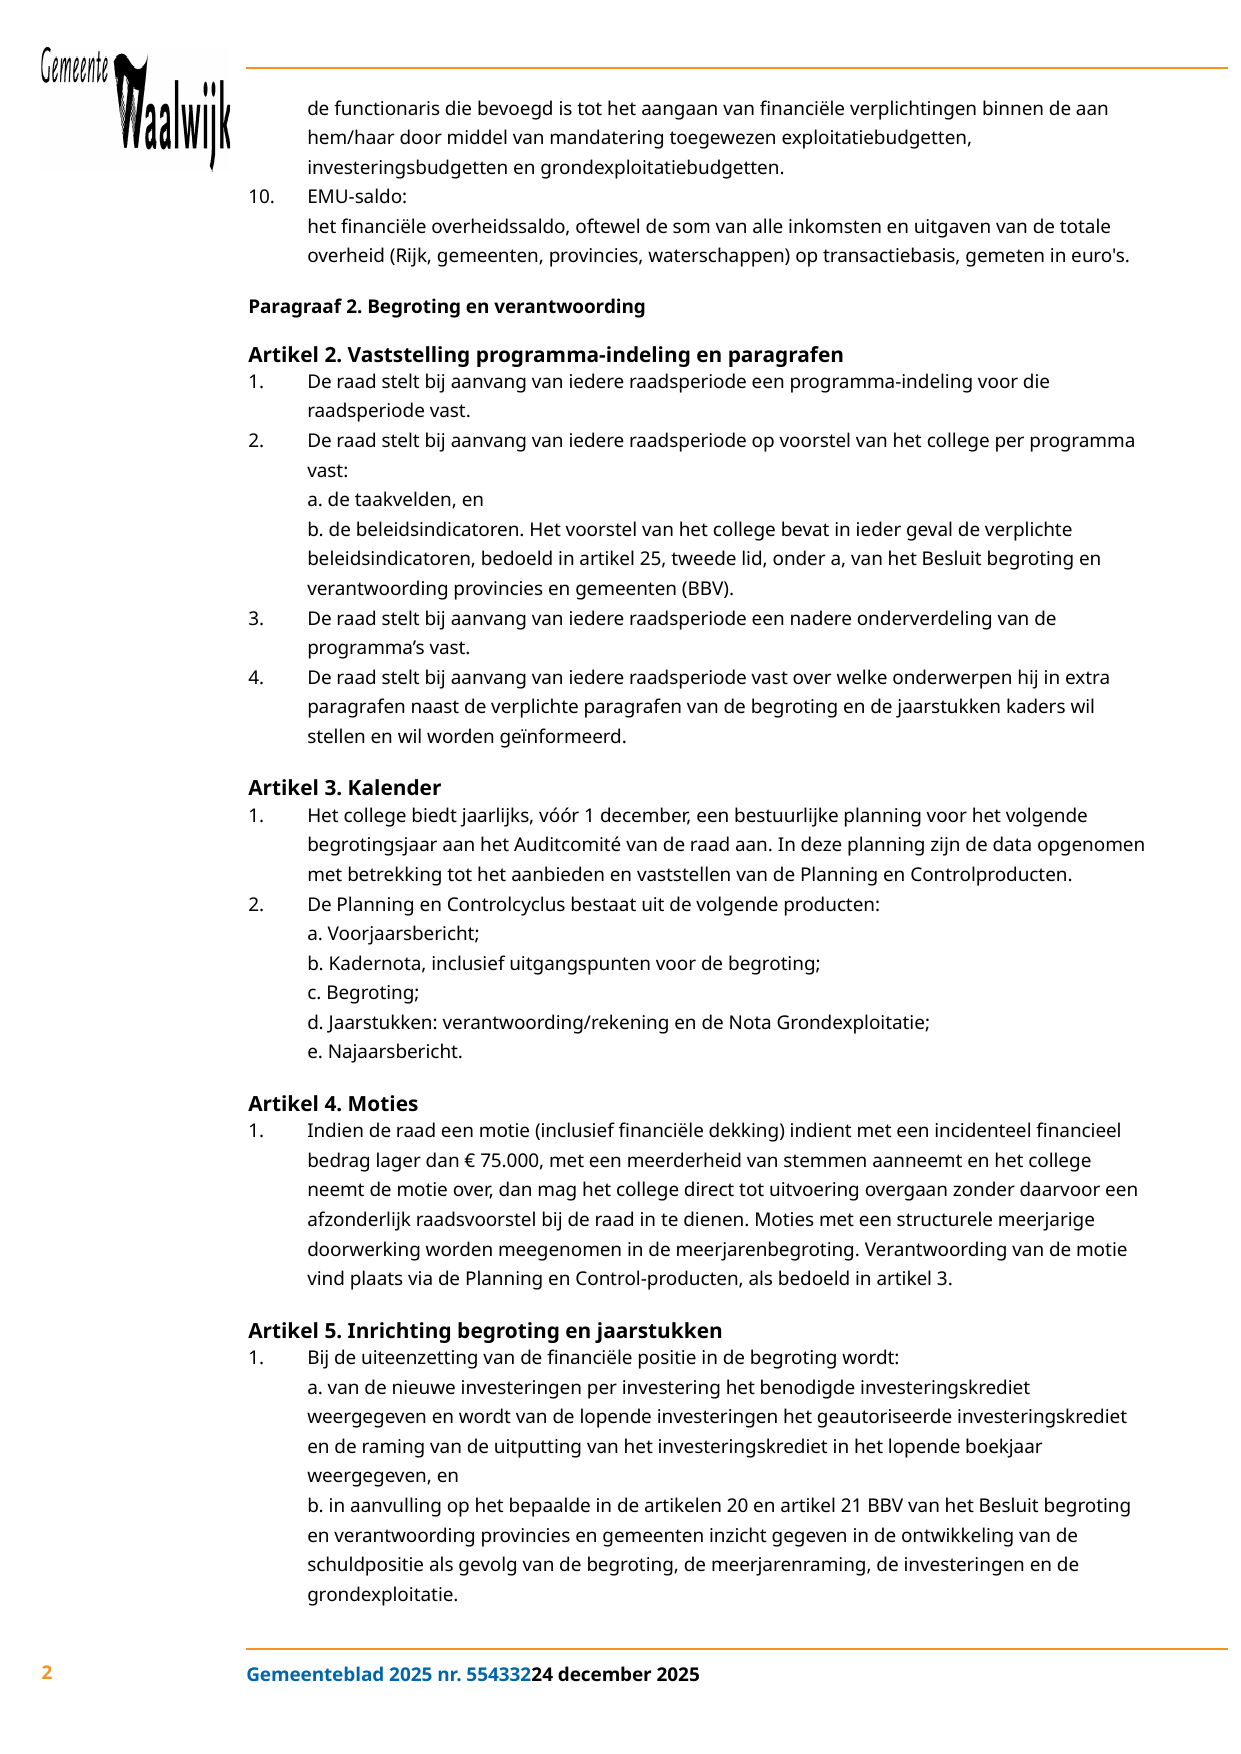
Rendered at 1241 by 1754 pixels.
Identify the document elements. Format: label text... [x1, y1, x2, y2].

list EMU-saldo: [248, 183, 1152, 209]
list het financiële overheidssaldo, oftewel de som van alle inkomsten en uitgaven van de totale overheid (Rijk, gemeenten, provincies, waterschappen) op transactiebasis, gemeten in euro's. [248, 213, 1152, 268]
list e. Najaarsbericht. [248, 1039, 1152, 1064]
list b. in aanvulling op het bepaalde in de artikelen 20 en artikel 21 BBV van het Besluit begroting en verantwoording provincies en gemeenten inzicht gegeven in de ontwikkeling van de schuldpositie als gevolg van de begroting, de meerjarenraming, de investeringen en de grondexploitatie. [248, 1492, 1152, 1607]
list a. de taakvelden, en [248, 486, 1152, 512]
text Artikel 3. Kalender [248, 773, 1152, 802]
text Artikel 5. Inrichting begroting en jaarstukken [248, 1316, 1152, 1344]
list Bij de uiteenzetting van de financiële positie in de begroting wordt: [248, 1344, 1152, 1370]
list d. Jaarstukken: verantwoording/rekening en de Nota Grondexploitatie; [248, 1009, 1152, 1035]
list Het college biedt jaarlijks, vóór 1 december, een bestuurlijke planning voor het volgende begrotingsjaar aan het Auditcomité van de raad aan. In deze planning zijn de data opgenomen met betrekking tot het aanbieden en vaststellen van de Planning en Controlproducten. [248, 802, 1152, 887]
text Paragraaf 2. Begroting en verantwoording [248, 293, 1152, 319]
text Artikel 2. Vaststelling programma-indeling en paragrafen [248, 340, 1152, 368]
list De raad stelt bij aanvang van iedere raadsperiode een programma-indeling voor die raadsperiode vast. [248, 368, 1152, 423]
list c. Begroting; [248, 979, 1152, 1005]
list De raad stelt bij aanvang van iedere raadsperiode een nadere onderverdeling van de programma’s vast. [248, 605, 1152, 660]
list De raad stelt bij aanvang van iedere raadsperiode vast over welke onderwerpen hij in extra paragrafen naast de verplichte paragrafen van de begroting en de jaarstukken kaders wil stellen en wil worden geïnformeerd. [248, 664, 1152, 749]
list b. de beleidsindicatoren. Het voorstel van het college bevat in ieder geval de verplichte beleidsindicatoren, bedoeld in artikel 25, tweede lid, onder a, van het Besluit begroting en verantwoording provincies en gemeenten (BBV). [248, 516, 1152, 601]
list b. Kadernota, inclusief uitgangspunten voor de begroting; [248, 950, 1152, 976]
text Artikel 4. Moties [248, 1089, 1152, 1117]
list a. van de nieuwe investeringen per investering het benodigde investeringskrediet weergegeven en wordt van de lopende investeringen het geautoriseerde investeringskrediet en de raming van de uitputting van het investeringskrediet in het lopende boekjaar weergegeven, en [248, 1374, 1152, 1488]
list a. Voorjaarsbericht; [248, 920, 1152, 946]
list De Planning en Controlcyclus bestaat uit de volgende producten: [248, 891, 1152, 916]
picture [41, 47, 231, 172]
list de functionaris die bevoegd is tot het aangaan van financiële verplichtingen binnen de aan hem/haar door middel van mandatering toegewezen exploitatiebudgetten, investeringsbudgetten en grondexploitatiebudgetten. [248, 95, 1152, 180]
list De raad stelt bij aanvang van iedere raadsperiode op voorstel van het college per programma vast: [248, 427, 1152, 483]
list Indien de raad een motie (inclusief financiële dekking) indient met een incidenteel financieel bedrag lager dan € 75.000, met een meerderheid van stemmen aanneemt en het college neemt de motie over, dan mag het college direct tot uitvoering overgaan zonder daarvoor een afzonderlijk raadsvoorstel bij de raad in te dienen. Moties met een structurele meerjarige doorwerking worden meegenomen in de meerjarenbegroting. Verantwoording van de motie vind plaats via de Planning en Control-producten, als bedoeld in artikel 3. [248, 1117, 1152, 1291]
